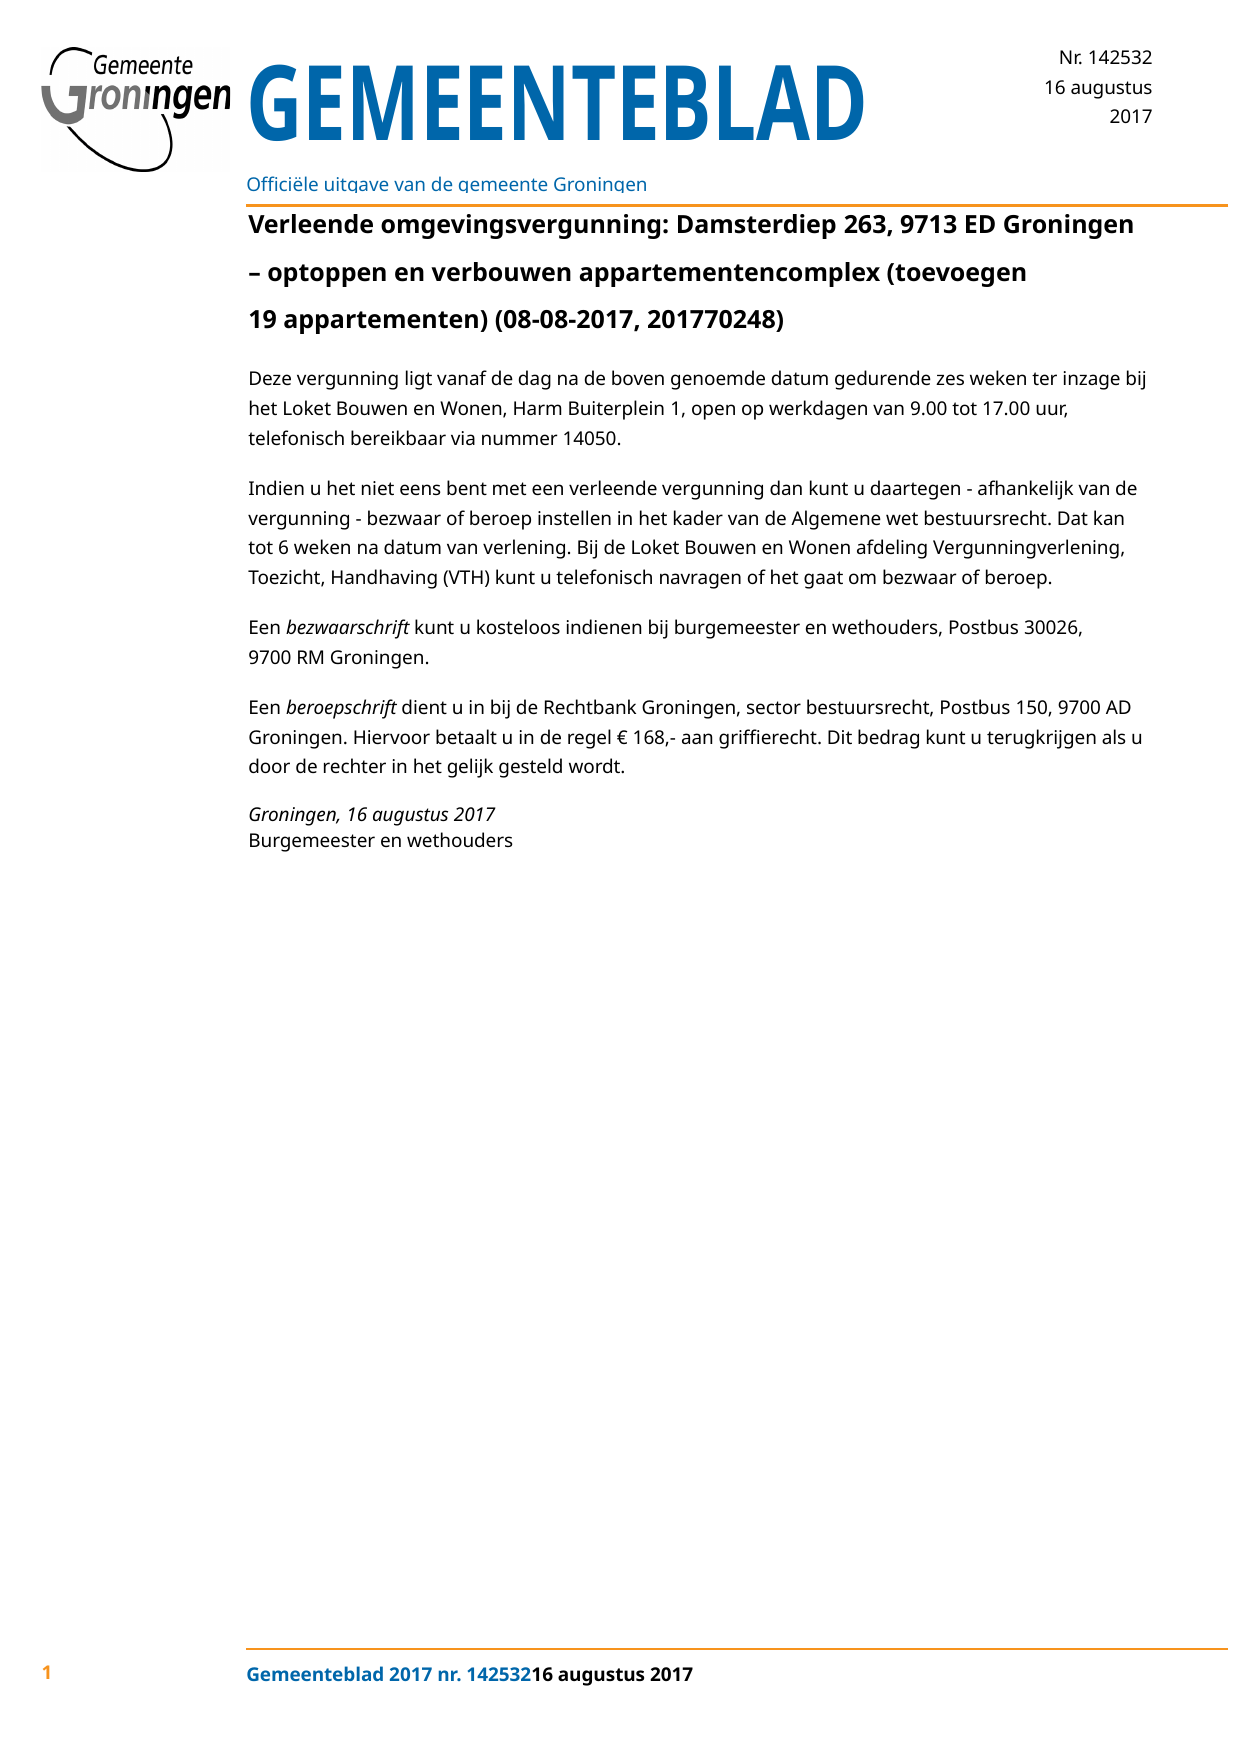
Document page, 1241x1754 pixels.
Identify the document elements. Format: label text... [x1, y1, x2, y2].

text Burgemeester en wethouders [248, 827, 1152, 853]
text Groningen, 16 augustus 2017 [248, 801, 1152, 827]
text Verleende omgevingsvergunning: Damsterdiep 263, 9713 ED Groningen – optoppen en verbouwen appartementencomplex (toevoegen 19 appartementen) (08-08-2017, 201770248) [248, 207, 1152, 336]
text Een bezwaarschrift kunt u kosteloos indienen bij burgemeester en wethouders, Postbus 30026, 9700 RM Groningen. [248, 614, 1152, 669]
text Indien u het niet eens bent met een verleende vergunning dan kunt u daartegen - afhankelijk van de vergunning - bezwaar of beroep instellen in het kader van de Algemene wet bestuursrecht. Dat kan tot 6 weken na datum van verlening. Bij de Loket Bouwen en Wonen afdeling Vergunningverlening, Toezicht, Handhaving (VTH) kunt u telefonisch navragen of het gaat om bezwaar of beroep. [248, 475, 1152, 589]
text Deze vergunning ligt vanaf de dag na de boven genoemde datum gedurende zes weken ter inzage bij het Loket Bouwen en Wonen, Harm Buiterplein 1, open op werkdagen van 9.00 tot 17.00 uur, telefonisch bereikbaar via nummer 14050. [248, 366, 1152, 450]
picture [41, 47, 231, 172]
text Een beroepschrift dient u in bij de Rechtbank Groningen, sector bestuursrecht, Postbus 150, 9700 AD Groningen. Hiervoor betaalt u in de regel € 168,- aan griffierecht. Dit bedrag kunt u terugkrijgen als u door de rechter in het gelijk gesteld wordt. [248, 694, 1152, 779]
